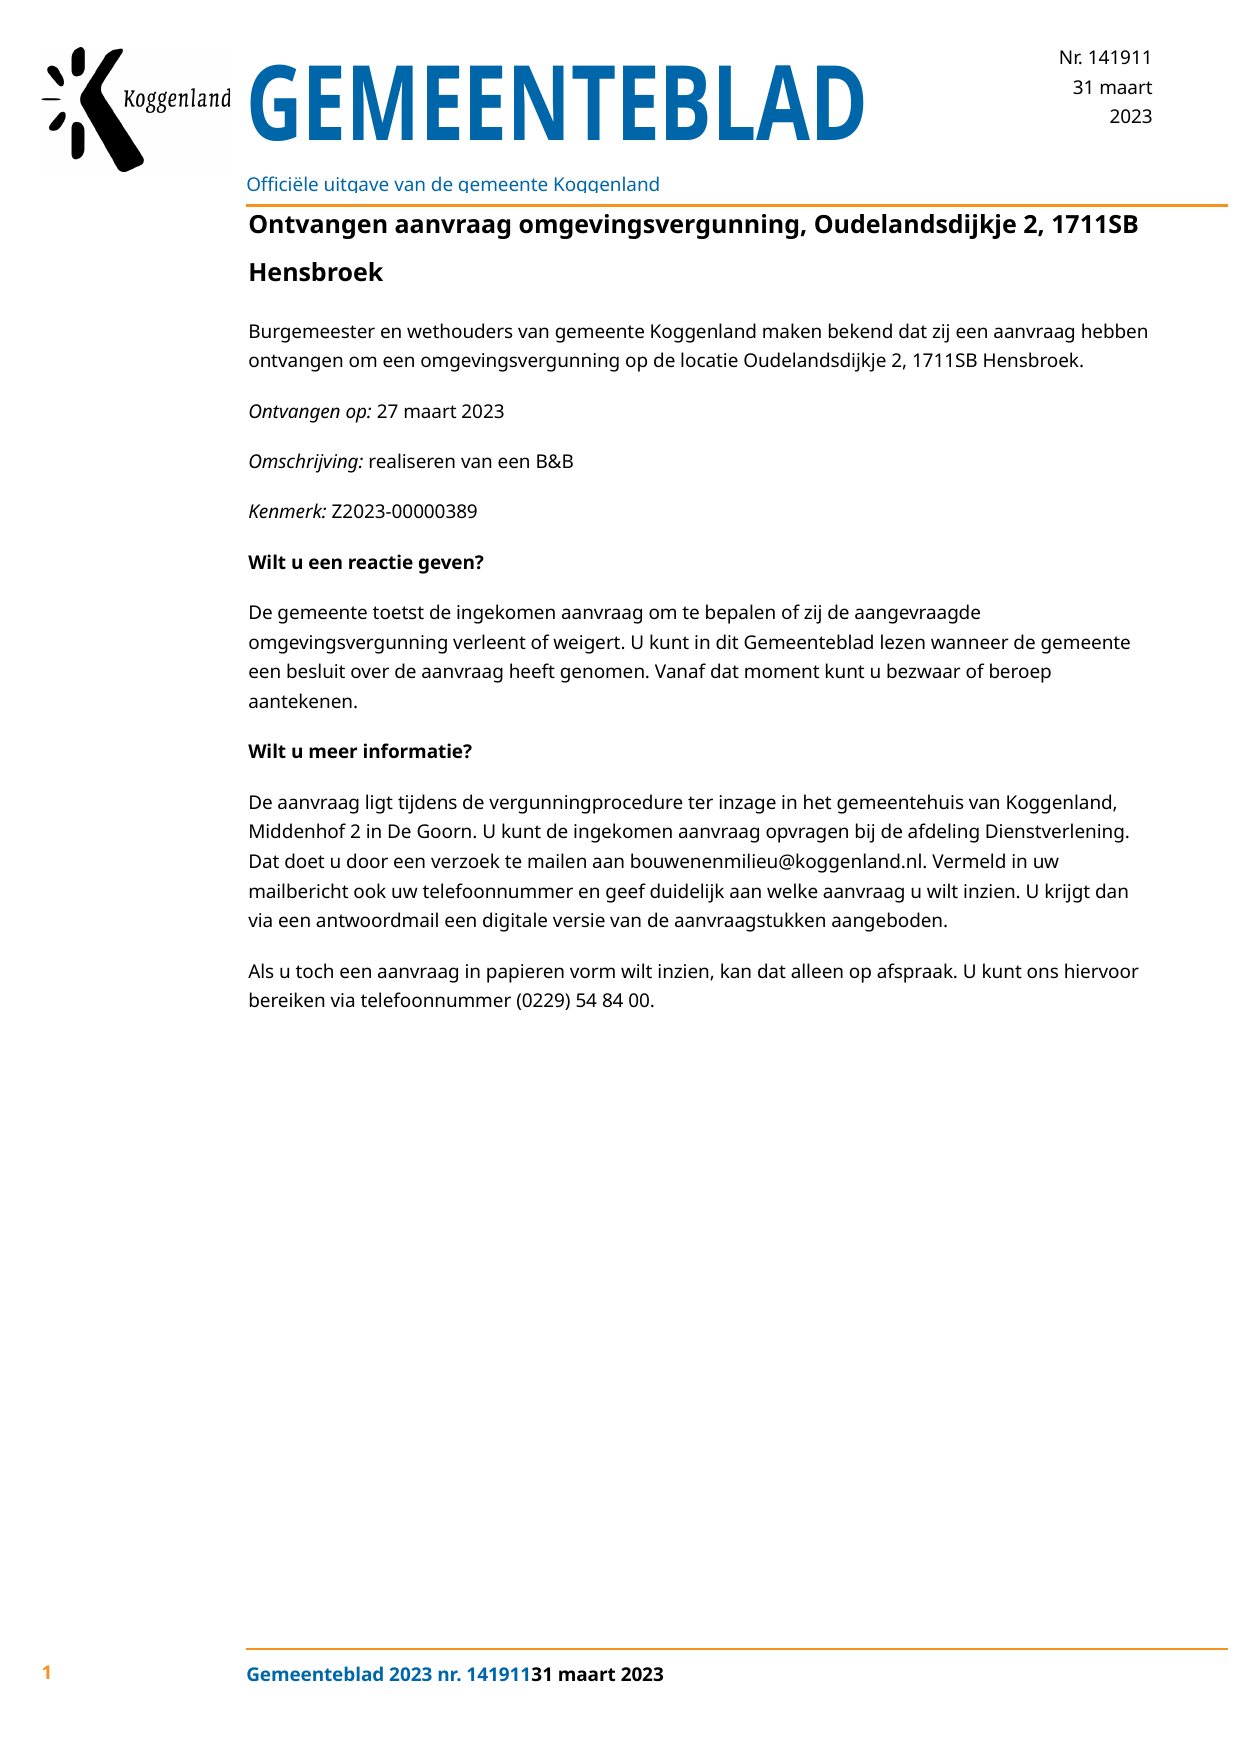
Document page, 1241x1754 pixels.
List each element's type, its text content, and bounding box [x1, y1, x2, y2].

text Wilt u meer informatie? [248, 739, 1152, 764]
text Als u toch een aanvraag in papieren vorm wilt inzien, kan dat alleen op afspraak. U kunt ons hiervoor bereiken via telefoonnummer (0229) 54 84 00. [248, 958, 1152, 1013]
text Kenmerk: Z2023-00000389 [248, 499, 1152, 524]
text Ontvangen aanvraag omgevingsvergunning, Oudelandsdijkje 2, 1711SB Hensbroek [248, 207, 1152, 288]
text De gemeente toetst de ingekomen aanvraag om te bepalen of zij de aangevraagde omgevingsvergunning verleent of weigert. U kunt in dit Gemeenteblad lezen wanneer de gemeente een besluit over de aanvraag heeft genomen. Vanaf dat moment kunt u bezwaar of beroep aantekenen. [248, 599, 1152, 714]
text Burgemeester en wethouders van gemeente Koggenland maken bekend dat zij een aanvraag hebben ontvangen om een omgevingsvergunning op de locatie Oudelandsdijkje 2, 1711SB Hensbroek. [248, 318, 1152, 373]
text Wilt u een reactie geven? [248, 549, 1152, 575]
picture [41, 47, 231, 172]
text Omschrijving: realiseren van een B&B [248, 448, 1152, 474]
text De aanvraag ligt tijdens de vergunningprocedure ter inzage in het gemeentehuis van Koggenland, Middenhof 2 in De Goorn. U kunt de ingekomen aanvraag opvragen bij de afdeling Dienstverlening. Dat doet u door een verzoek te mailen aan bouwenenmilieu@koggenland.nl. Vermeld in uw mailbericht ook uw telefoonnummer en geef duidelijk aan welke aanvraag u wilt inzien. U krijgt dan via een antwoordmail een digitale versie van de aanvraagstukken aangeboden. [248, 789, 1152, 933]
text Ontvangen op: 27 maart 2023 [248, 398, 1152, 424]
